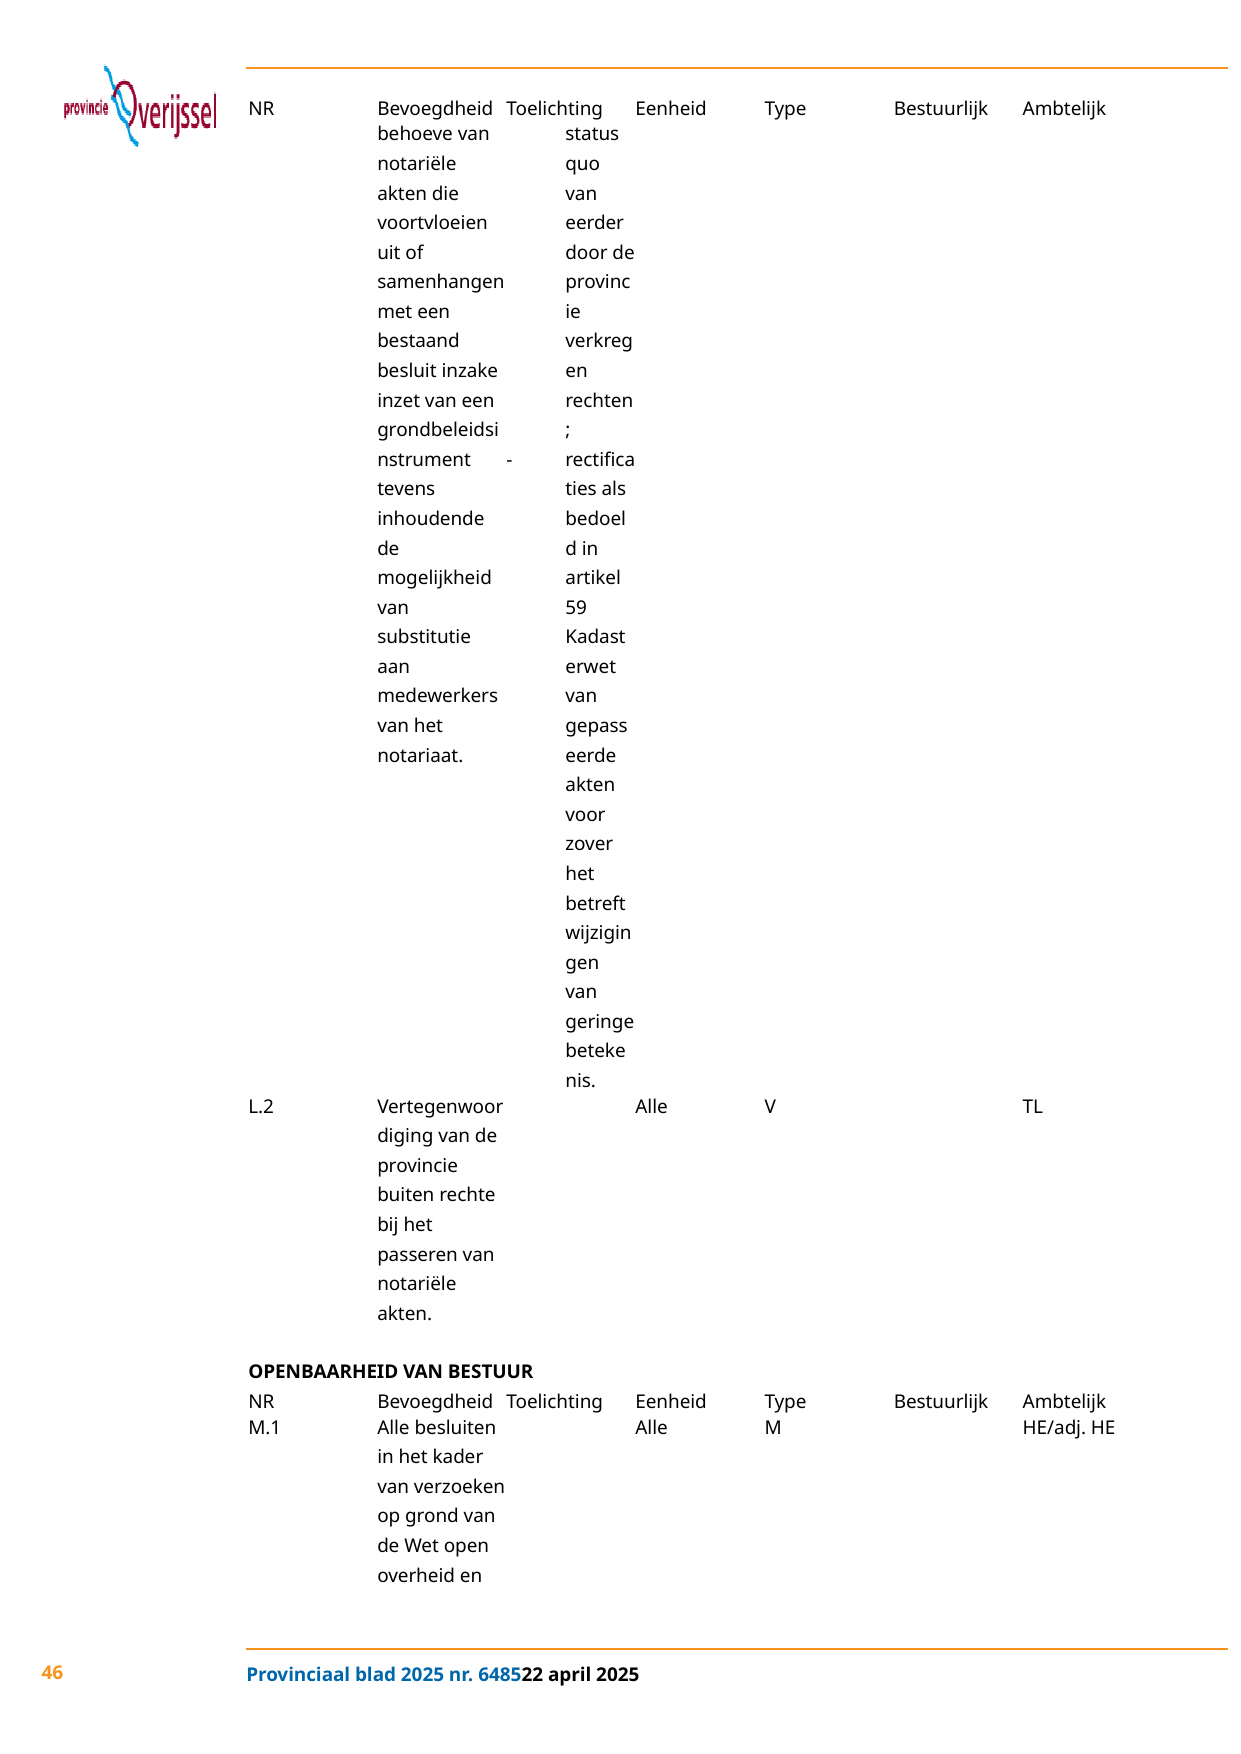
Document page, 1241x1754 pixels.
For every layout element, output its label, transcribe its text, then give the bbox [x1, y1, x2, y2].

table_cell behoeve van notariële akten die voortvloeien uit of samenhangen met een bestaand besluit inzake inzet van een grondbeleidsinstrument tevens inhoudende de mogelijkheid van substitutie aan medewerkers van het notariaat. [377, 121, 506, 1093]
table_cell Vertegenwoordiging van de provincie buiten rechte bij het passeren van notariële akten. [377, 1093, 506, 1326]
table_cell V [764, 1093, 893, 1326]
table_header NR [248, 1388, 377, 1414]
table_cell [894, 121, 1022, 1093]
table_header Toelichting [506, 1388, 635, 1414]
table_header Eenheid [635, 95, 764, 121]
table_header Type [764, 1388, 893, 1414]
table_cell M [764, 1414, 893, 1588]
table_header Ambtelijk [1023, 95, 1152, 121]
table_cell Alle besluiten in het kader van verzoeken op grond van de Wet open overheid en [377, 1414, 506, 1588]
table_cell [506, 1414, 635, 1588]
table_header Type [764, 95, 893, 121]
table_cell [635, 121, 764, 1093]
table_cell [506, 1093, 635, 1326]
table_cell Alle [635, 1414, 764, 1588]
table_cell [894, 1093, 1022, 1326]
table_header Eenheid [635, 1388, 764, 1414]
table_cell [248, 121, 377, 1093]
table_cell [764, 121, 893, 1093]
table_cell HE/adj. HE [1023, 1414, 1152, 1588]
table_header Bestuurlijk [894, 95, 1022, 121]
table_cell M.1 [248, 1414, 377, 1588]
picture [41, 47, 231, 172]
table_header Bevoegdheid [377, 1388, 506, 1414]
table_cell status quo van eerder door de provincie verkregen rechten; rectificaties als bedoeld in artikel 59 Kadasterwet van gepasseerde akten voor zover het betreft wijzigingen van geringe betekenis. [506, 121, 635, 1093]
table_header NR [248, 95, 377, 121]
table_cell [1023, 121, 1152, 1093]
table_cell [894, 1414, 1022, 1588]
table_header Bevoegdheid [377, 95, 506, 121]
table_cell TL [1023, 1093, 1152, 1326]
table_header Bestuurlijk [894, 1388, 1022, 1414]
table_header Ambtelijk [1023, 1388, 1152, 1414]
table_cell L.2 [248, 1093, 377, 1326]
table_header Toelichting [506, 95, 635, 121]
table_cell Alle [635, 1093, 764, 1326]
text OPENBAARHEID VAN BESTUUR [248, 1358, 1152, 1384]
